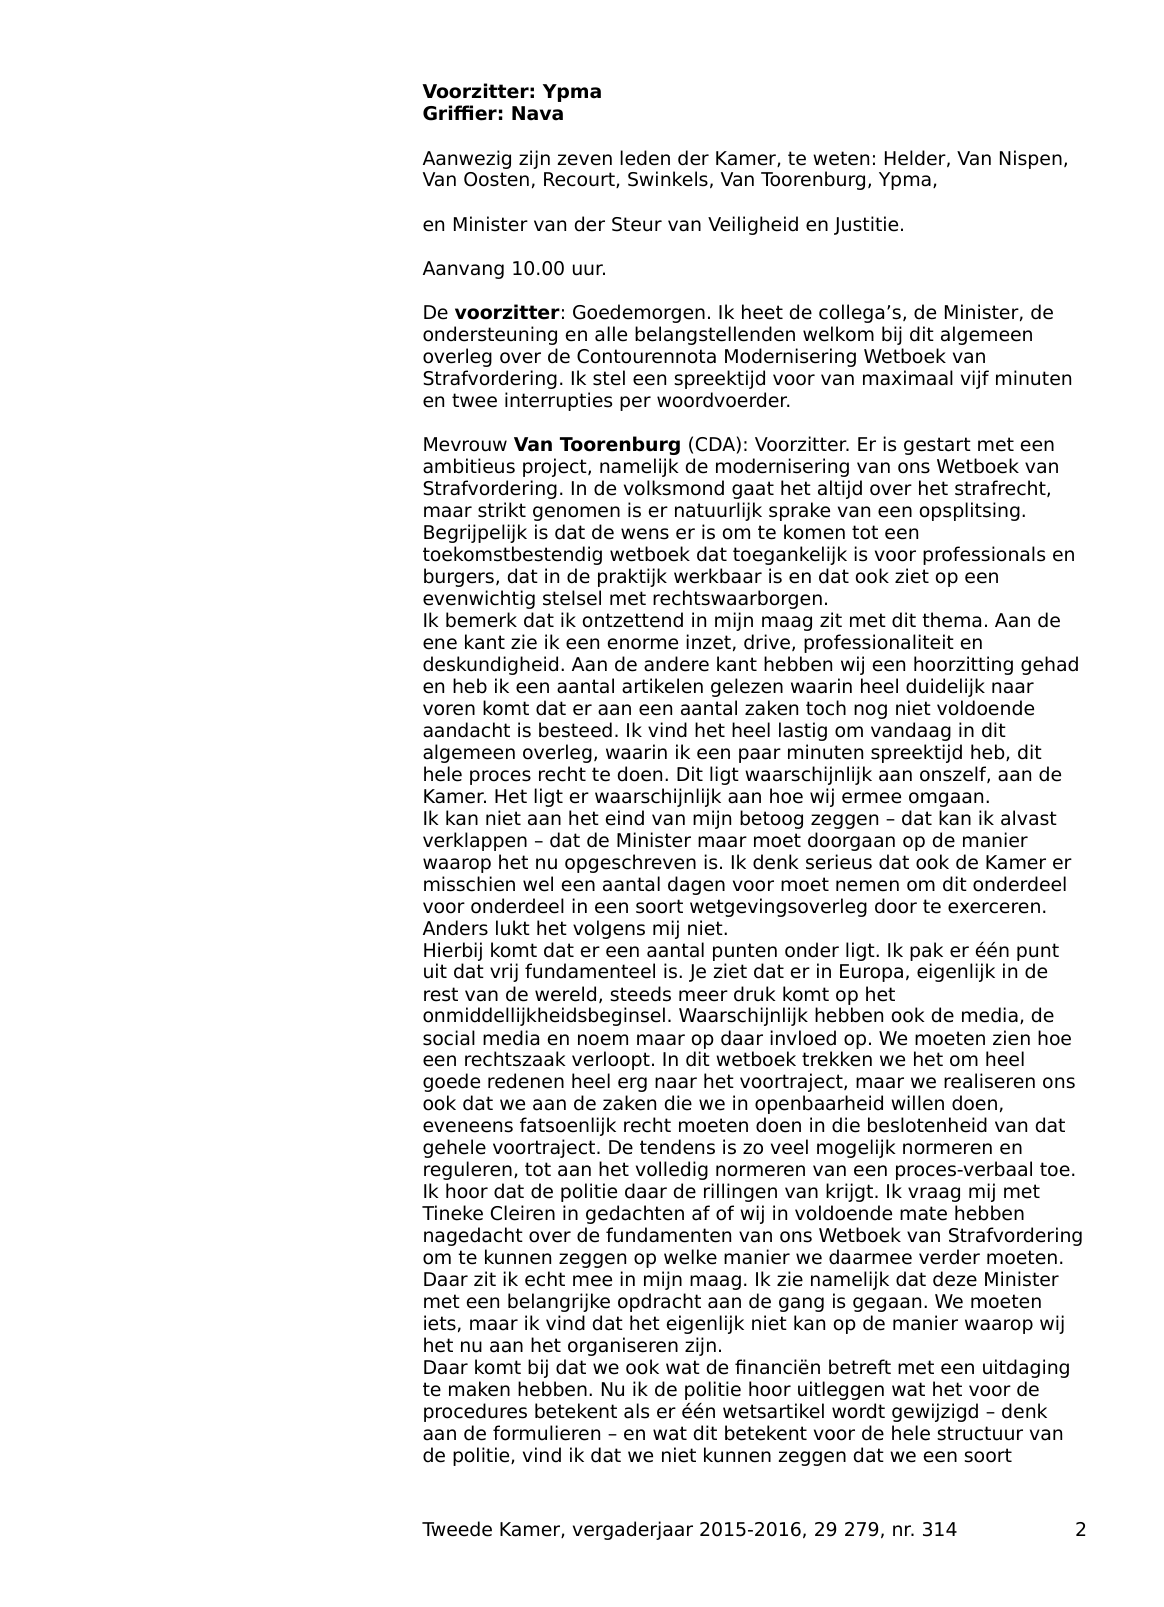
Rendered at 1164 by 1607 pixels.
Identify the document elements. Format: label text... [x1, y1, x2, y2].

text en Minister van der Steur van Veiligheid en Justitie. [422, 213, 1087, 236]
text Aanwezig zijn zeven leden der Kamer, te weten: Helder, Van Nispen, Van Oosten, Recourt, Swinkels, Van Toorenburg, Ypma, [422, 147, 1087, 191]
text Begrijpelijk is dat de wens er is om te komen tot een toekomstbestendig wetboek dat toegankelijk is voor professionals en burgers, dat in de praktijk werkbaar is en dat ook ziet op een evenwichtig stelsel met rechtswaarborgen. [422, 522, 1087, 610]
text Mevrouw Van Toorenburg (CDA): Voorzitter. Er is gestart met een ambitieus project, namelijk de modernisering van ons Wetboek van Strafvordering. In de volksmond gaat het altijd over het strafrecht, maar strikt genomen is er natuurlijk sprake van een opsplitsing. [422, 434, 1087, 522]
text Aanvang 10.00 uur. [422, 258, 1087, 280]
text Ik kan niet aan het eind van mijn betoog zeggen – dat kan ik alvast verklappen – dat de Minister maar moet doorgaan op de manier waarop het nu opgeschreven is. Ik denk serieus dat ook de Kamer er misschien wel een aantal dagen voor moet nemen om dit onderdeel voor onderdeel in een soort wetgevingsoverleg door te exerceren. Anders lukt het volgens mij niet. [422, 808, 1087, 939]
text Voorzitter: Ypma [422, 81, 1087, 103]
text Daar komt bij dat we ook wat de financiën betreft met een uitdaging te maken hebben. Nu ik de politie hoor uitleggen wat het voor de procedures betekent als er één wetsartikel wordt gewijzigd – denk aan de formulieren – en wat dit betekent voor de hele structuur van de politie, vind ik dat we niet kunnen zeggen dat we een soort [422, 1357, 1087, 1467]
text De voorzitter: Goedemorgen. Ik heet de collega’s, de Minister, de ondersteuning en alle belangstellenden welkom bij dit algemeen overleg over de Contourennota Modernisering Wetboek van Strafvordering. Ik stel een spreektijd voor van maximaal vijf minuten en twee interrupties per woordvoerder. [422, 302, 1087, 412]
text Ik bemerk dat ik ontzettend in mijn maag zit met dit thema. Aan de ene kant zie ik een enorme inzet, drive, professionaliteit en deskundigheid. Aan de andere kant hebben wij een hoorzitting gehad en heb ik een aantal artikelen gelezen waarin heel duidelijk naar voren komt dat er aan een aantal zaken toch nog niet voldoende aandacht is besteed. Ik vind het heel lastig om vandaag in dit algemeen overleg, waarin ik een paar minuten spreektijd heb, dit hele proces recht te doen. Dit ligt waarschijnlijk aan onszelf, aan de Kamer. Het ligt er waarschijnlijk aan hoe wij ermee omgaan. [422, 610, 1087, 808]
text Hierbij komt dat er een aantal punten onder ligt. Ik pak er één punt uit dat vrij fundamenteel is. Je ziet dat er in Europa, eigenlijk in de rest van de wereld, steeds meer druk komt op het onmiddellijkheidsbeginsel. Waarschijnlijk hebben ook de media, de social media en noem maar op daar invloed op. We moeten zien hoe een rechtszaak verloopt. In dit wetboek trekken we het om heel goede redenen heel erg naar het voortraject, maar we realiseren ons ook dat we aan de zaken die we in openbaarheid willen doen, eveneens fatsoenlijk recht moeten doen in die beslotenheid van dat gehele voortraject. De tendens is zo veel mogelijk normeren en reguleren, tot aan het volledig normeren van een proces-verbaal toe. Ik hoor dat de politie daar de rillingen van krijgt. Ik vraag mij met Tineke Cleiren in gedachten af of wij in voldoende mate hebben nagedacht over de fundamenten van ons Wetboek van Strafvordering om te kunnen zeggen op welke manier we daarmee verder moeten. Daar zit ik echt mee in mijn maag. Ik zie namelijk dat deze Minister met een belangrijke opdracht aan de gang is gegaan. We moeten iets, maar ik vind dat het eigenlijk niet kan op de manier waarop wij het nu aan het organiseren zijn. [422, 939, 1087, 1357]
text Griffier: Nava [422, 103, 1087, 125]
